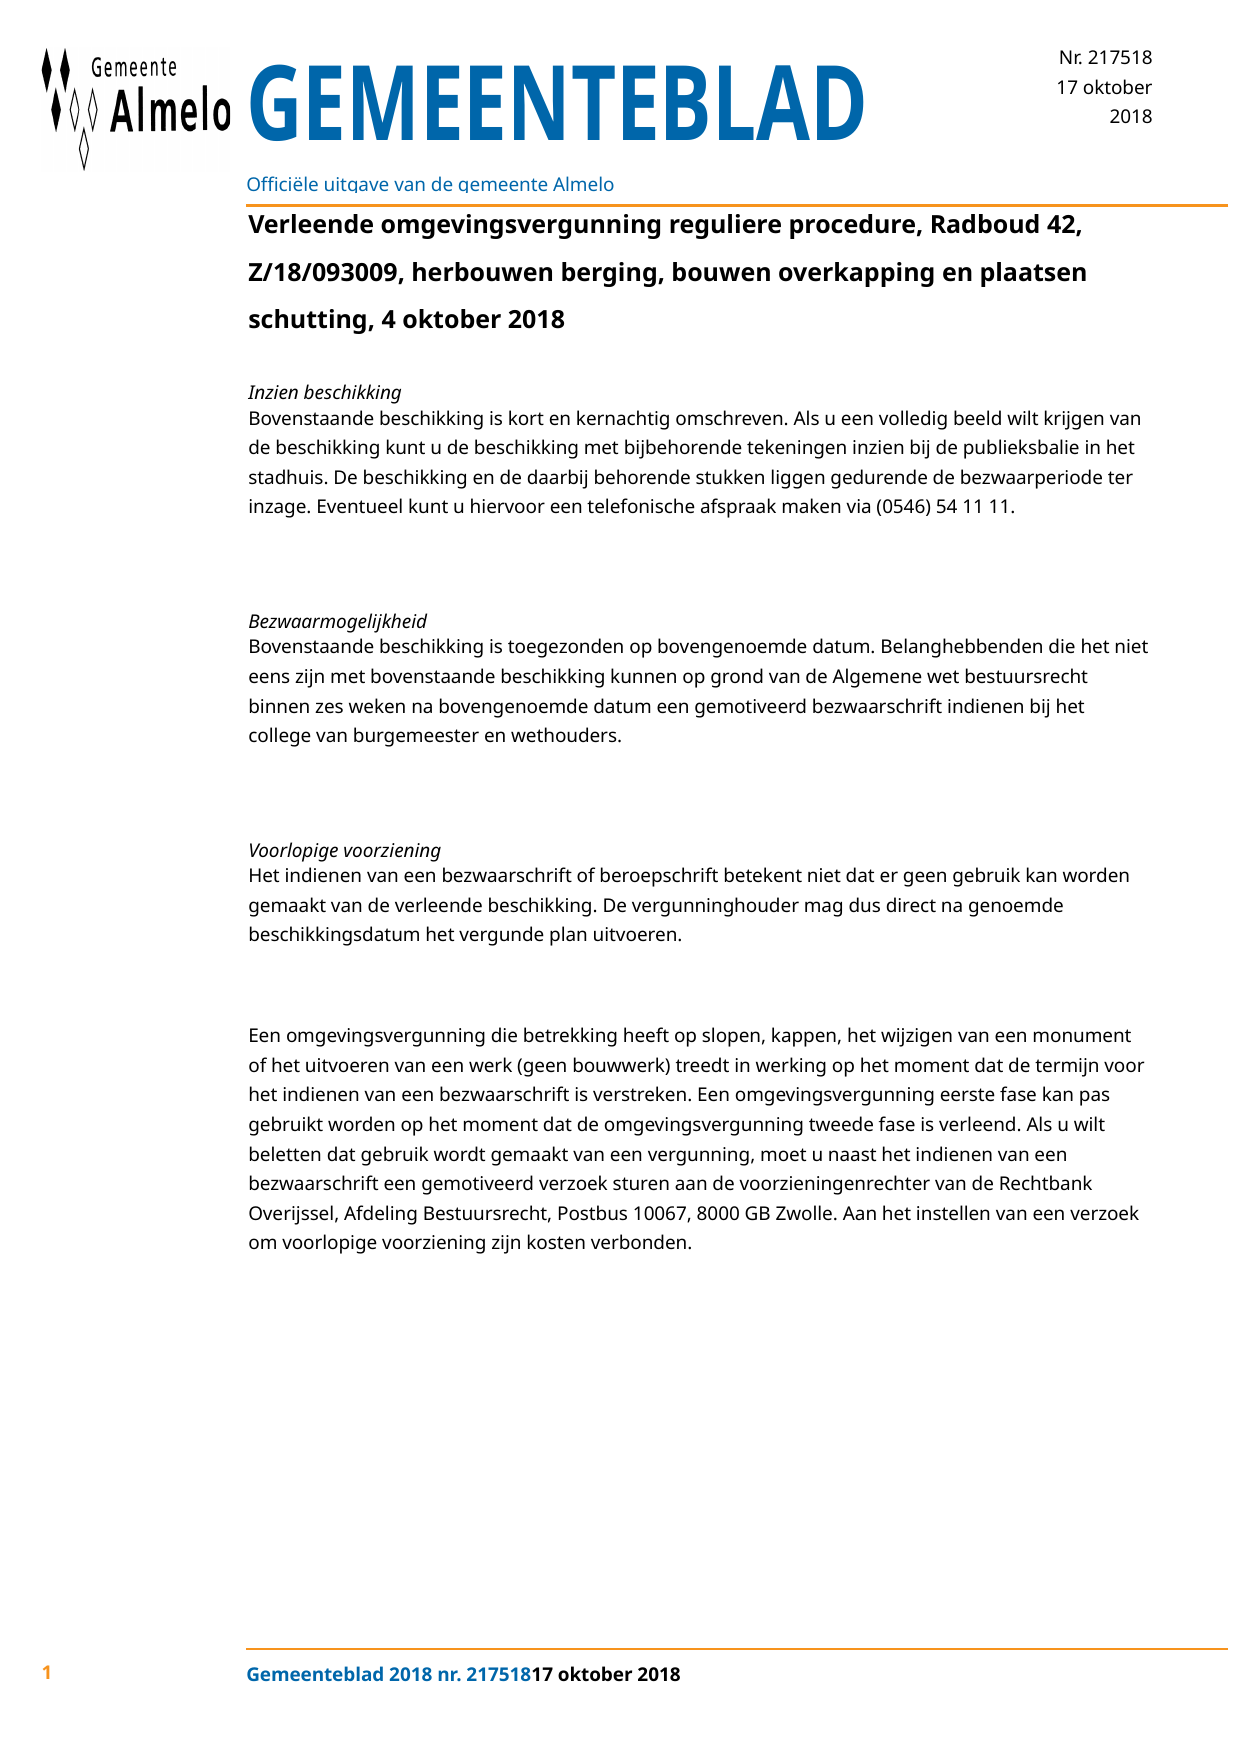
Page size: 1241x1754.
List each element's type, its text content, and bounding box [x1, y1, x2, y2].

text Voorlopige voorziening [248, 837, 1152, 862]
text Bovenstaande beschikking is toegezonden op bovengenoemde datum. Belanghebbenden die het niet eens zijn met bovenstaande beschikking kunnen op grond van de Algemene wet bestuursrecht binnen zes weken na bovengenoemde datum een gemotiveerd bezwaarschrift indienen bij het college van burgemeester en wethouders. [248, 634, 1152, 748]
text Inzien beschikking [248, 379, 1152, 405]
picture [41, 47, 231, 172]
text Verleende omgevingsvergunning reguliere procedure, Radboud 42, Z/18/093009, herbouwen berging, bouwen overkapping en plaatsen schutting, 4 oktober 2018 [248, 207, 1152, 336]
text Een omgevingsvergunning die betrekking heeft op slopen, kappen, het wijzigen van een monument of het uitvoeren van een werk (geen bouwwerk) treedt in werking op het moment dat de termijn voor het indienen van een bezwaarschrift is verstreken. Een omgevingsvergunning eerste fase kan pas gebruikt worden op het moment dat de omgevingsvergunning tweede fase is verleend. Als u wilt beletten dat gebruik wordt gemaakt van een vergunning, moet u naast het indienen van een bezwaarschrift een gemotiveerd verzoek sturen aan de voorzieningenrechter van de Rechtbank Overijssel, Afdeling Bestuursrecht, Postbus 10067, 8000 GB Zwolle. Aan het instellen van een verzoek om voorlopige voorziening zijn kosten verbonden. [248, 1022, 1152, 1255]
text Bezwaarmogelijkheid [248, 608, 1152, 634]
text Bovenstaande beschikking is kort en kernachtig omschreven. Als u een volledig beeld wilt krijgen van de beschikking kunt u de beschikking met bijbehorende tekeningen inzien bij de publieksbalie in het stadhuis. De beschikking en de daarbij behorende stukken liggen gedurende de bezwaarperiode ter inzage. Eventueel kunt u hiervoor een telefonische afspraak maken via (0546) 54 11 11. [248, 405, 1152, 519]
text Het indienen van een bezwaarschrift of beroepschrift betekent niet dat er geen gebruik kan worden gemaakt van de verleende beschikking. De vergunninghouder mag dus direct na genoemde beschikkingsdatum het vergunde plan uitvoeren. [248, 862, 1152, 947]
